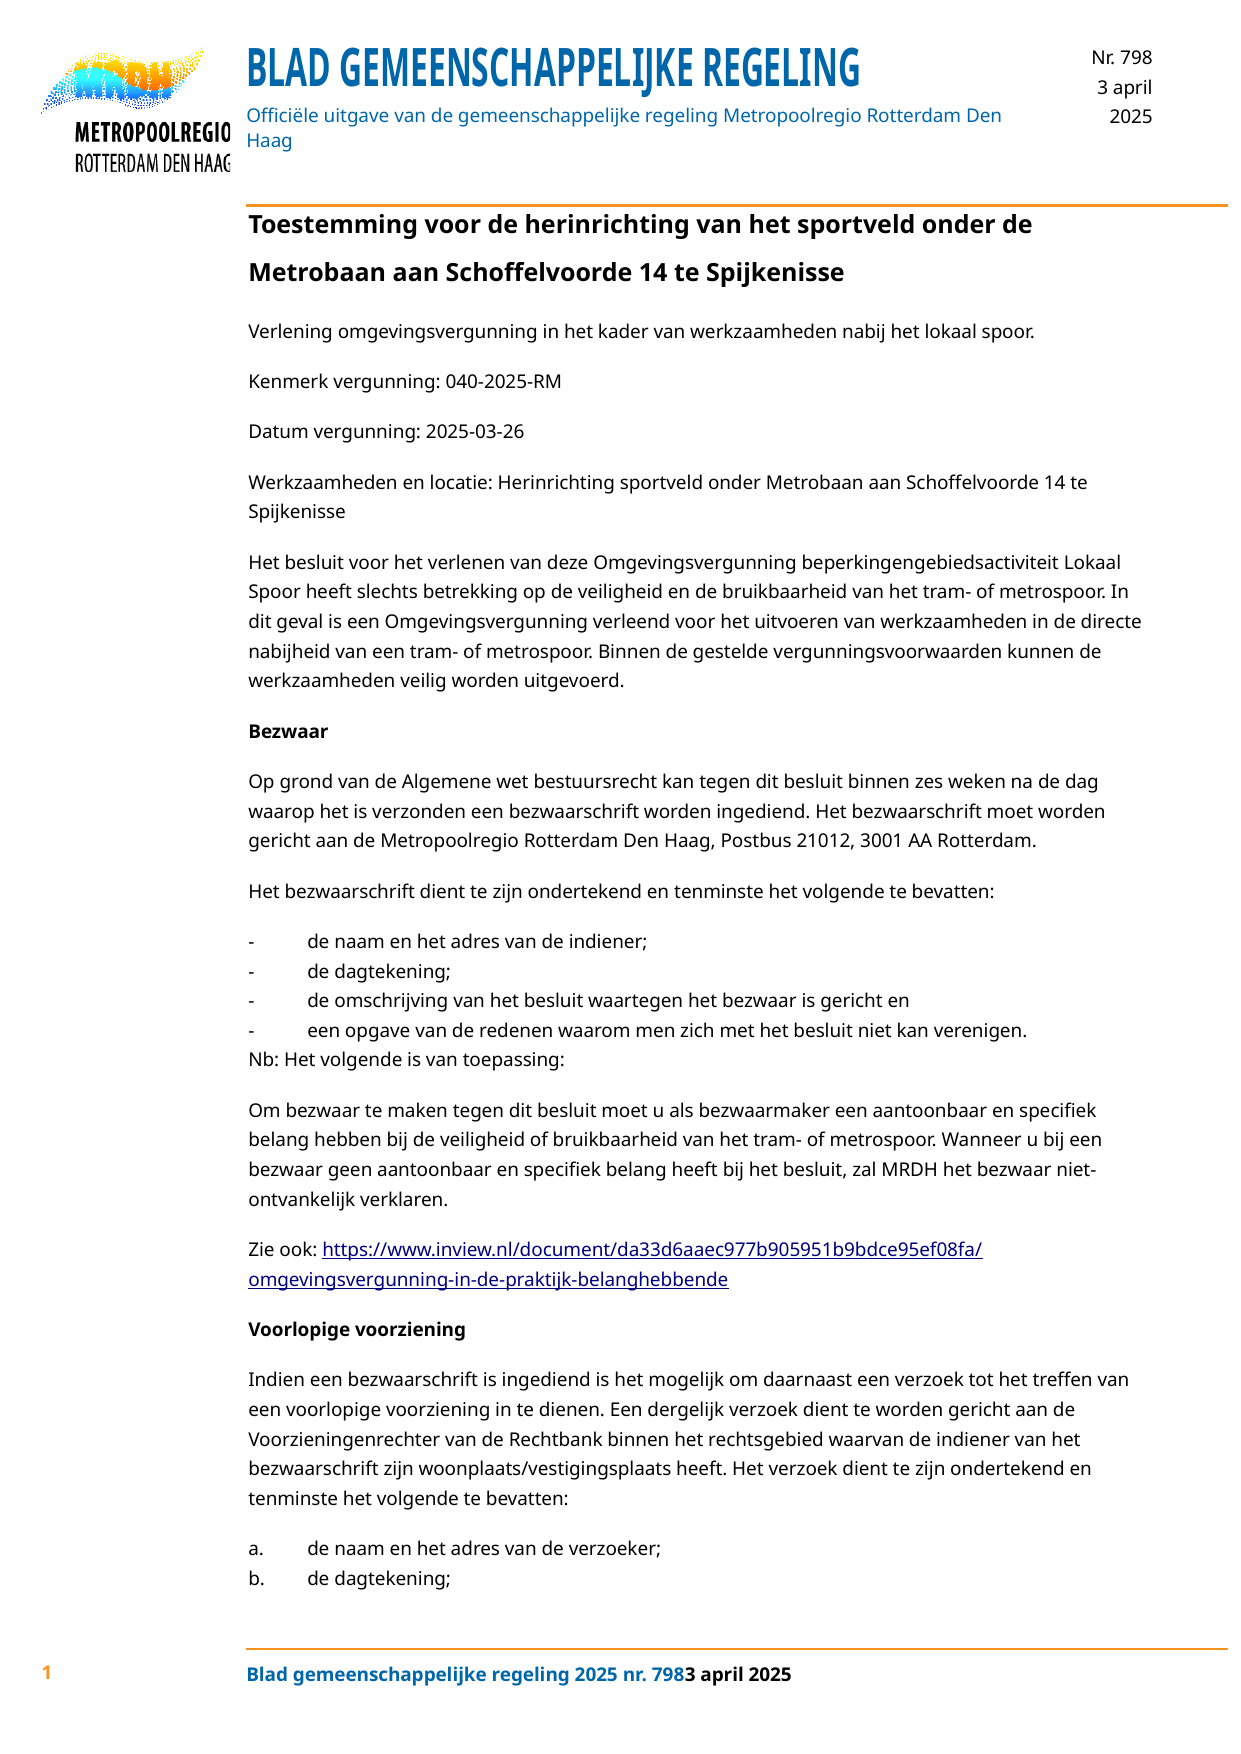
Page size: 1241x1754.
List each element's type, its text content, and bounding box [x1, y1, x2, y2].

list de dagtekening; [248, 1565, 1152, 1591]
list de dagtekening; [248, 958, 1152, 984]
list een opgave van de redenen waarom men zich met het besluit niet kan verenigen. [248, 1017, 1152, 1043]
text Datum vergunning: 2025-03-26 [248, 419, 1152, 444]
text Nb: Het volgende is van toepassing: [248, 1047, 1152, 1072]
text Toestemming voor de herinrichting van het sportveld onder de Metrobaan aan Schoffelvoorde 14 te Spijkenisse [248, 207, 1152, 288]
picture [41, 47, 231, 172]
list de naam en het adres van de verzoeker; [248, 1535, 1152, 1561]
text Voorlopige voorziening [248, 1316, 1152, 1342]
text Het bezwaarschrift dient te zijn ondertekend en tenminste het volgende te bevatten: [248, 878, 1152, 904]
text Indien een bezwaarschrift is ingediend is het mogelijk om daarnaast een verzoek tot het treffen van een voorlopige voorziening in te dienen. Een dergelijk verzoek dient te worden gericht aan de Voorzieningenrechter van de Rechtbank binnen het rechtsgebied waarvan de indiener van het bezwaarschrift zijn woonplaats/vestigingsplaats heeft. Het verzoek dient te zijn ondertekend en tenminste het volgende te bevatten: [248, 1367, 1152, 1511]
text Kenmerk vergunning: 040-2025-RM [248, 368, 1152, 394]
list de omschrijving van het besluit waartegen het bezwaar is gericht en [248, 987, 1152, 1013]
text Werkzaamheden en locatie: Herinrichting sportveld onder Metrobaan aan Schoffelvoorde 14 te Spijkenisse [248, 469, 1152, 524]
text Zie ook: https://www.inview.nl/document/da33d6aaec977b905951b9bdce95ef08fa/omgevingsvergunning-in-de-praktijk-belanghebbende [248, 1236, 1152, 1292]
text Bezwaar [248, 718, 1152, 744]
text Verlening omgevingsvergunning in het kader van werkzaamheden nabij het lokaal spoor. [248, 318, 1152, 344]
text Op grond van de Algemene wet bestuursrecht kan tegen dit besluit binnen zes weken na de dag waarop het is verzonden een bezwaarschrift worden ingediend. Het bezwaarschrift moet worden gericht aan de Metropoolregio Rotterdam Den Haag, Postbus 21012, 3001 AA Rotterdam. [248, 768, 1152, 853]
list de naam en het adres van de indiener; [248, 928, 1152, 954]
text Om bezwaar te maken tegen dit besluit moet u als bezwaarmaker een aantoonbaar en specifiek belang hebben bij de veiligheid of bruikbaarheid van het tram- of metrospoor. Wanneer u bij een bezwaar geen aantoonbaar en specifiek belang heeft bij het besluit, zal MRDH het bezwaar niet-ontvankelijk verklaren. [248, 1097, 1152, 1212]
text Het besluit voor het verlenen van deze Omgevingsvergunning beperkingengebiedsactiviteit Lokaal Spoor heeft slechts betrekking op de veiligheid en de bruikbaarheid van het tram- of metrospoor. In dit geval is een Omgevingsvergunning verleend voor het uitvoeren van werkzaamheden in de directe nabijheid van een tram- of metrospoor. Binnen de gestelde vergunningsvoorwaarden kunnen de werkzaamheden veilig worden uitgevoerd. [248, 549, 1152, 693]
